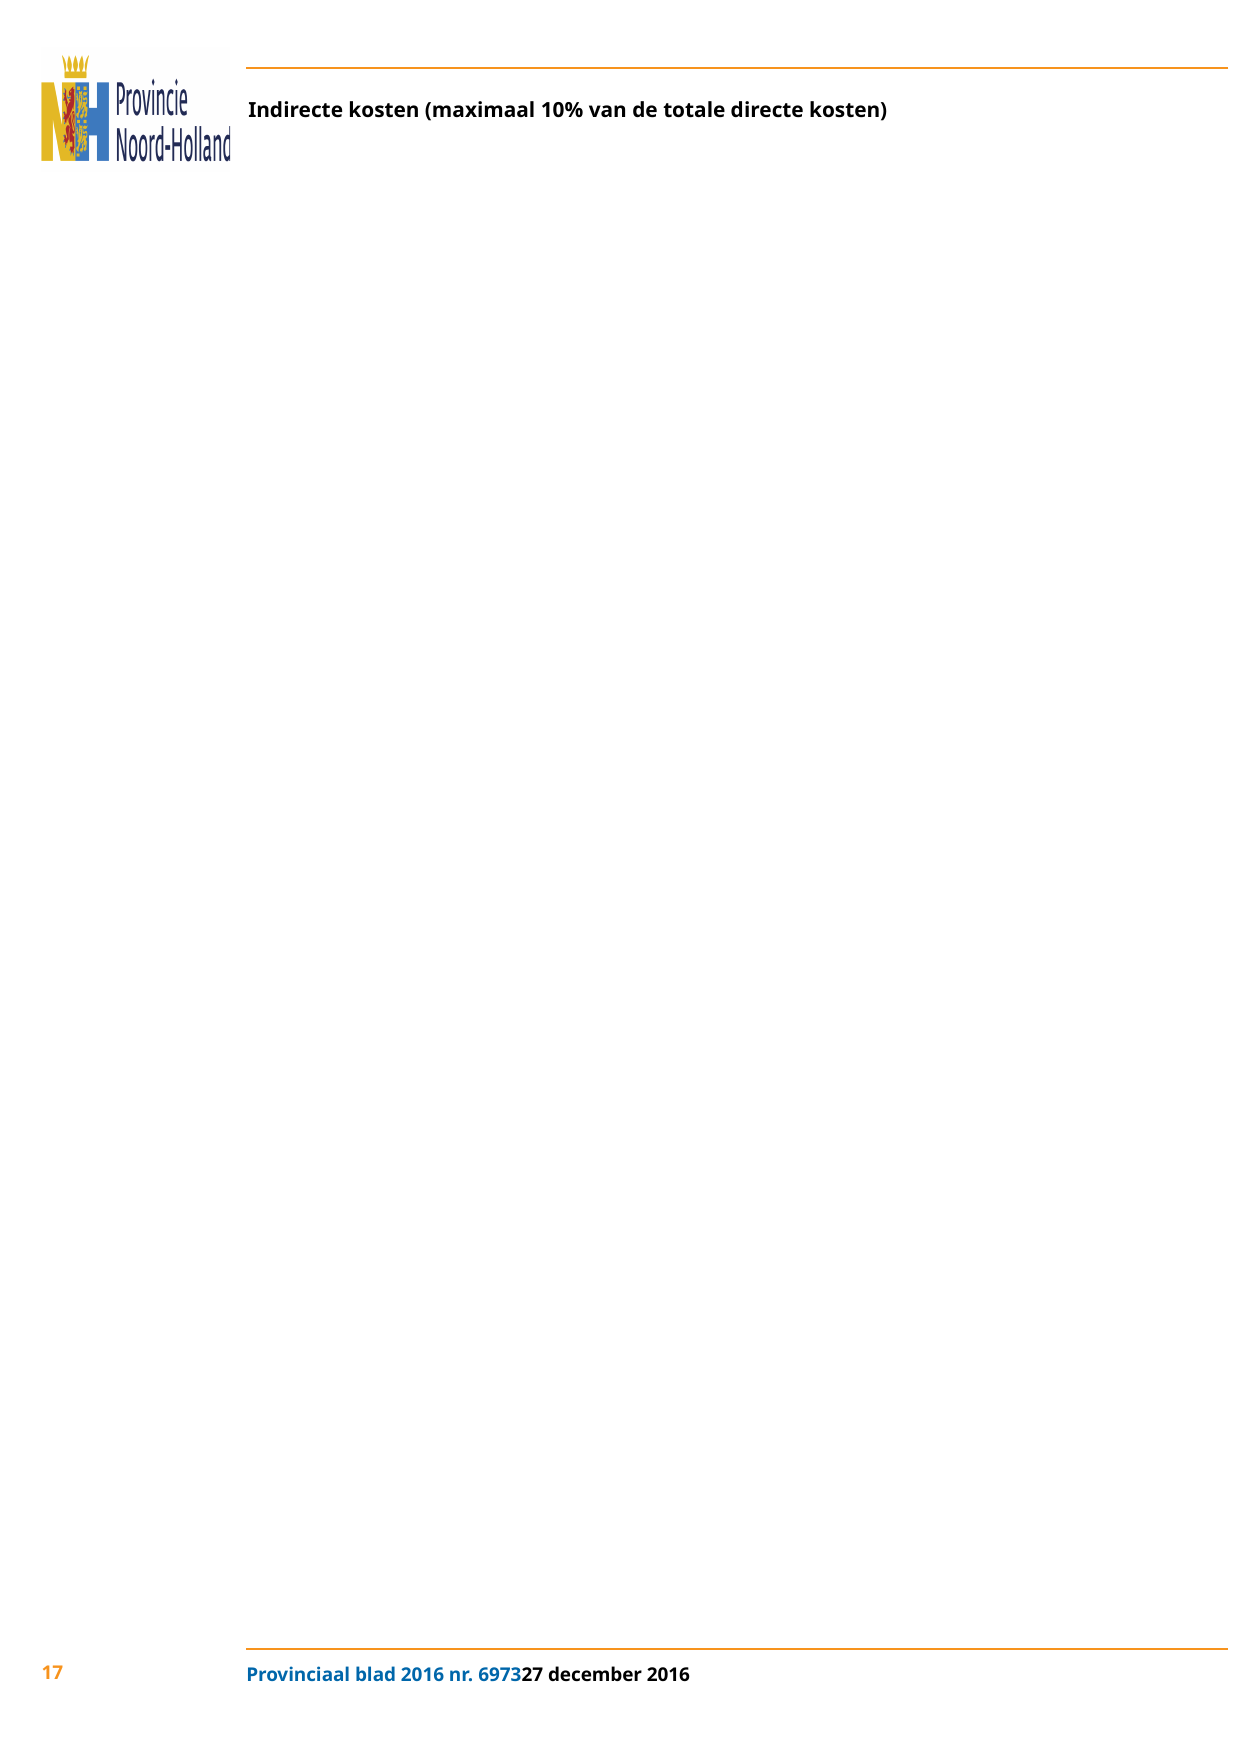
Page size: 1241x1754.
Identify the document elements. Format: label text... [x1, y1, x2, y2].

text Indirecte kosten (maximaal 10% van de totale directe kosten) [248, 95, 1152, 123]
picture [41, 47, 231, 172]
